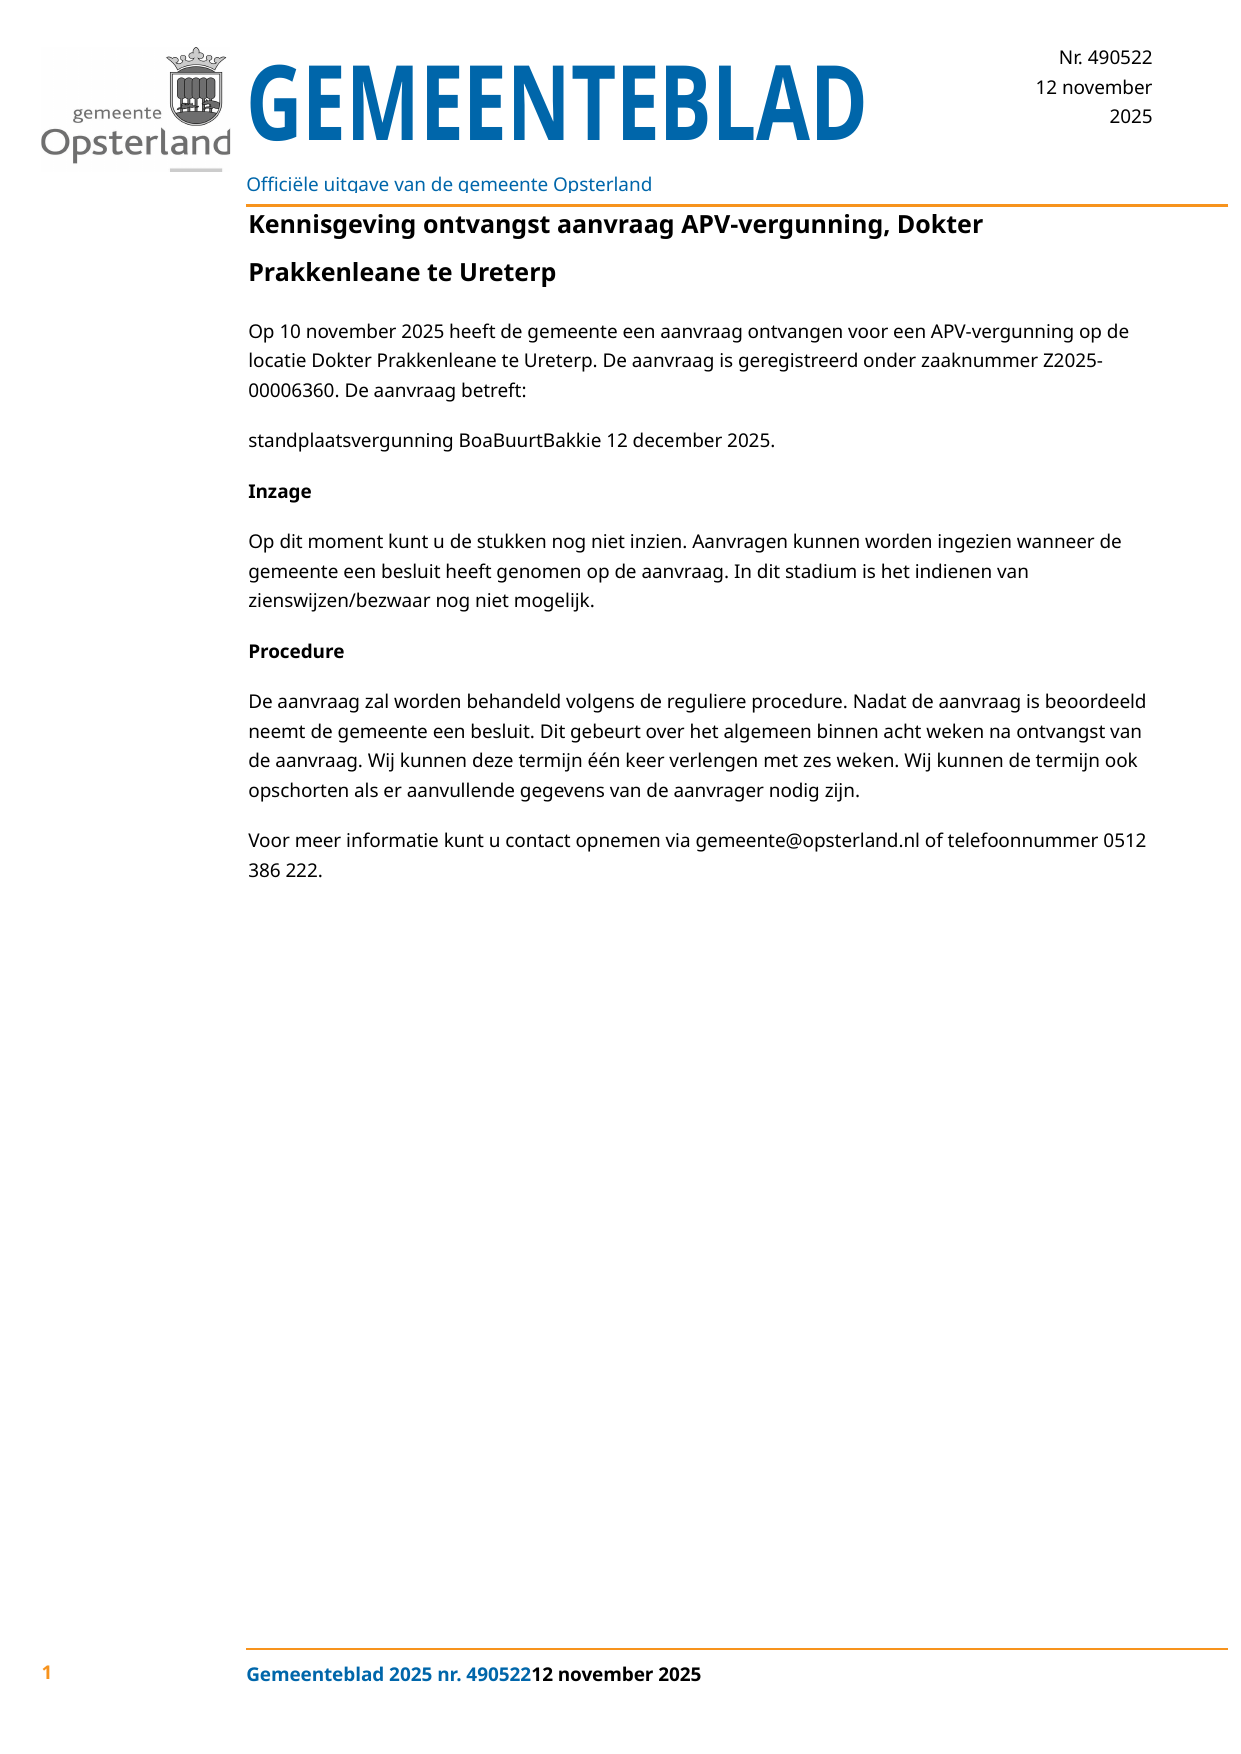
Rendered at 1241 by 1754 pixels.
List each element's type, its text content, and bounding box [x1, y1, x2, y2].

picture [41, 47, 231, 172]
text Procedure [248, 638, 1152, 664]
text Kennisgeving ontvangst aanvraag APV-vergunning, Dokter Prakkenleane te Ureterp [248, 207, 1152, 288]
text Voor meer informatie kunt u contact opnemen via gemeente@opsterland.nl of telefoonnummer 0512 386 222. [248, 827, 1152, 883]
text Inzage [248, 478, 1152, 504]
text De aanvraag zal worden behandeld volgens de reguliere procedure. Nadat de aanvraag is beoordeeld neemt de gemeente een besluit. Dit gebeurt over het algemeen binnen acht weken na ontvangst van de aanvraag. Wij kunnen deze termijn één keer verlengen met zes weken. Wij kunnen de termijn ook opschorten als er aanvullende gegevens van de aanvrager nodig zijn. [248, 688, 1152, 803]
text Op 10 november 2025 heeft de gemeente een aanvraag ontvangen voor een APV-vergunning op de locatie Dokter Prakkenleane te Ureterp. De aanvraag is geregistreerd onder zaaknummer Z2025-00006360. De aanvraag betreft: [248, 318, 1152, 403]
text standplaatsvergunning BoaBuurtBakkie 12 december 2025. [248, 427, 1152, 453]
text Op dit moment kunt u de stukken nog niet inzien. Aanvragen kunnen worden ingezien wanneer de gemeente een besluit heeft genomen op de aanvraag. In dit stadium is het indienen van zienswijzen/bezwaar nog niet mogelijk. [248, 528, 1152, 613]
